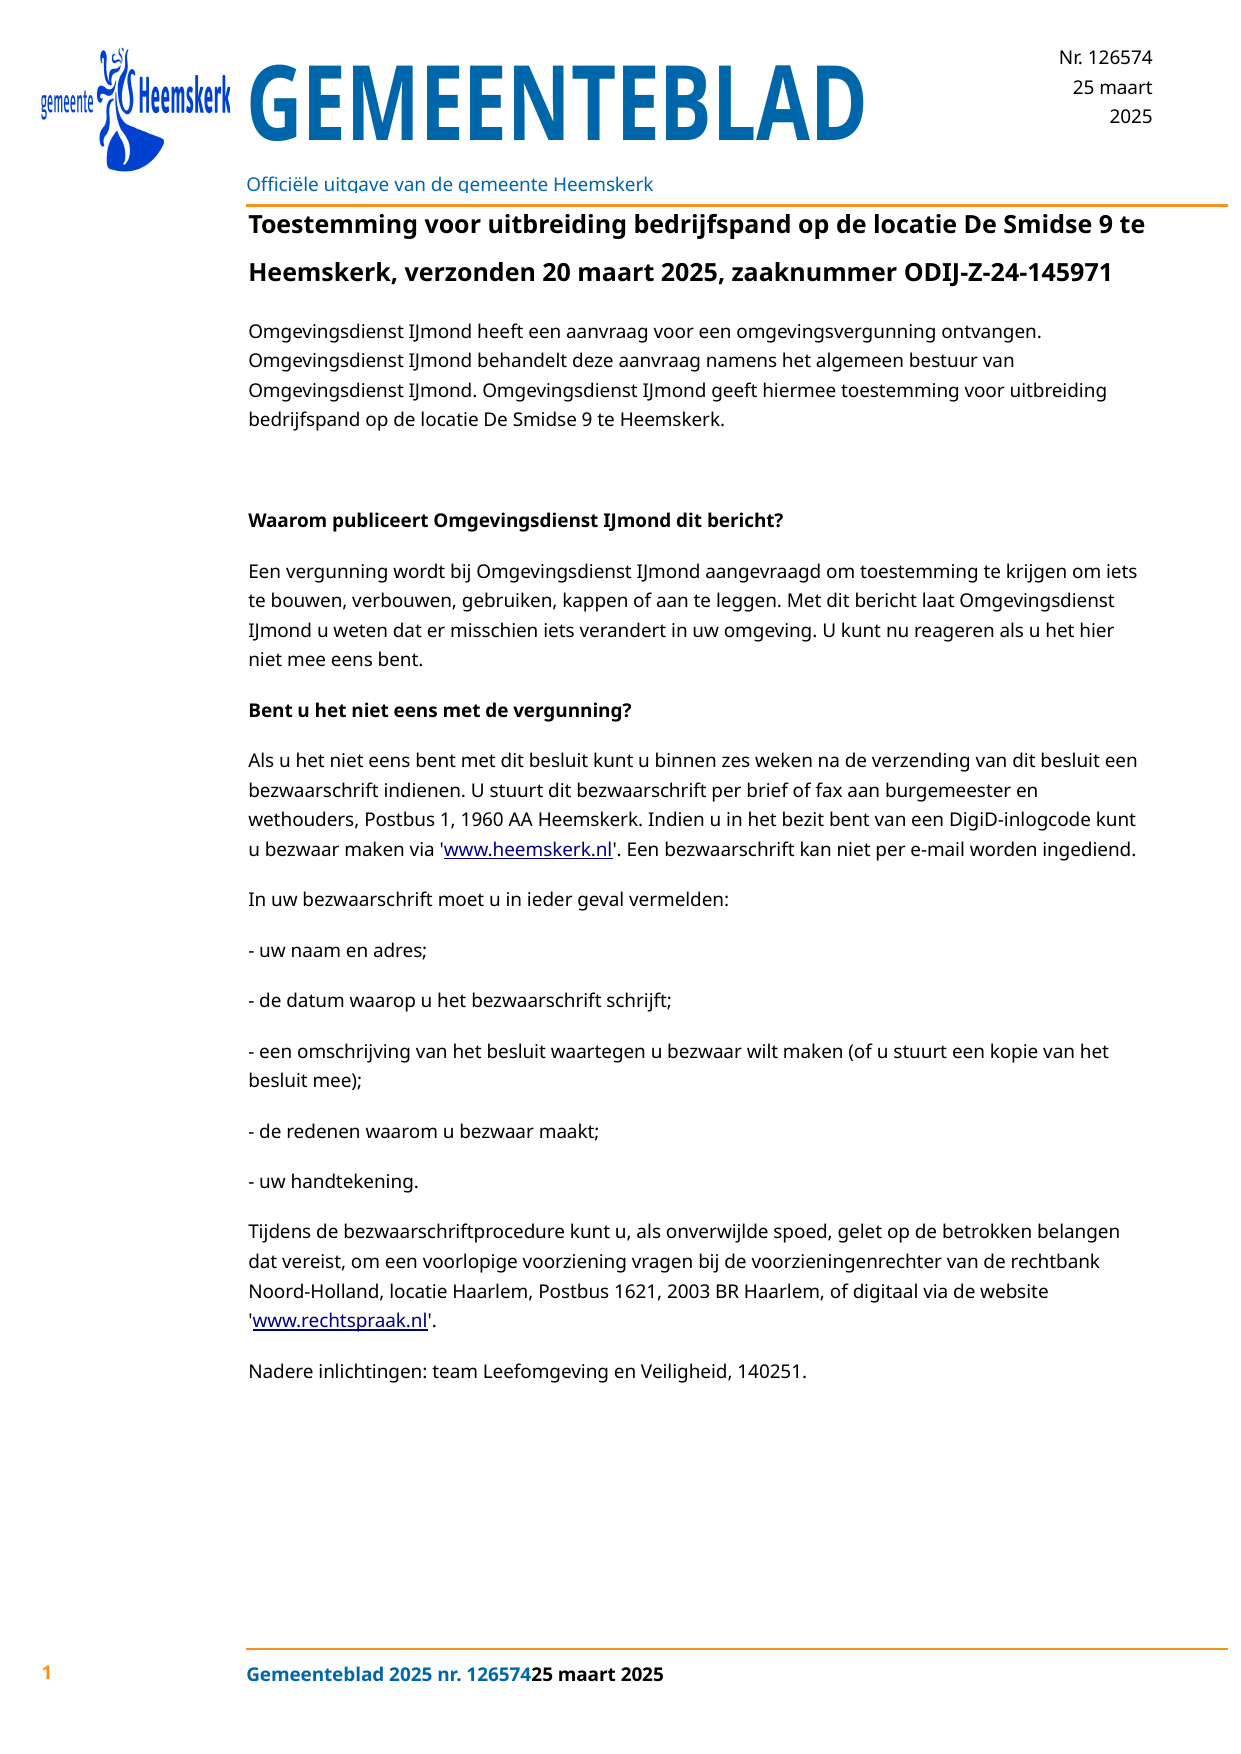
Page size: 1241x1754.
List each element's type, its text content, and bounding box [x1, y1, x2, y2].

text Omgevingsdienst IJmond heeft een aanvraag voor een omgevingsvergunning ontvangen. Omgevingsdienst IJmond behandelt deze aanvraag namens het algemeen bestuur van Omgevingsdienst IJmond. Omgevingsdienst IJmond geeft hiermee toestemming voor uitbreiding bedrijfspand op de locatie De Smidse 9 te Heemskerk. [248, 318, 1152, 432]
text Toestemming voor uitbreiding bedrijfspand op de locatie De Smidse 9 te Heemskerk, verzonden 20 maart 2025, zaaknummer ODIJ-Z-24-145971 [248, 207, 1152, 288]
text - een omschrijving van het besluit waartegen u bezwaar wilt maken (of u stuurt een kopie van het besluit mee); [248, 1038, 1152, 1093]
picture [41, 47, 231, 172]
text - uw handtekening. [248, 1168, 1152, 1194]
text Bent u het niet eens met de vergunning? [248, 697, 1152, 723]
text - de redenen waarom u bezwaar maakt; [248, 1118, 1152, 1144]
text Als u het niet eens bent met dit besluit kunt u binnen zes weken na de verzending van dit besluit een bezwaarschrift indienen. U stuurt dit bezwaarschrift per brief of fax aan burgemeester en wethouders, Postbus 1, 1960 AA Heemskerk. Indien u in het bezit bent van een DigiD-inlogcode kunt u bezwaar maken via 'www.heemskerk.nl'. Een bezwaarschrift kan niet per e-mail worden ingediend. [248, 747, 1152, 862]
text Waarom publiceert Omgevingsdienst IJmond dit bericht? [248, 507, 1152, 533]
text In uw bezwaarschrift moet u in ieder geval vermelden: [248, 887, 1152, 912]
text Nadere inlichtingen: team Leefomgeving en Veiligheid, 140251. [248, 1358, 1152, 1384]
text Tijdens de bezwaarschriftprocedure kunt u, als onverwijlde spoed, gelet op de betrokken belangen dat vereist, om een voorlopige voorziening vragen bij de voorzieningenrechter van de rechtbank Noord-Holland, locatie Haarlem, Postbus 1621, 2003 BR Haarlem, of digitaal via de website 'www.rechtspraak.nl'. [248, 1219, 1152, 1333]
text - de datum waarop u het bezwaarschrift schrijft; [248, 987, 1152, 1013]
text Een vergunning wordt bij Omgevingsdienst IJmond aangevraagd om toestemming te krijgen om iets te bouwen, verbouwen, gebruiken, kappen of aan te leggen. Met dit bericht laat Omgevingsdienst IJmond u weten dat er misschien iets verandert in uw omgeving. U kunt nu reageren als u het hier niet mee eens bent. [248, 558, 1152, 672]
text - uw naam en adres; [248, 937, 1152, 963]
